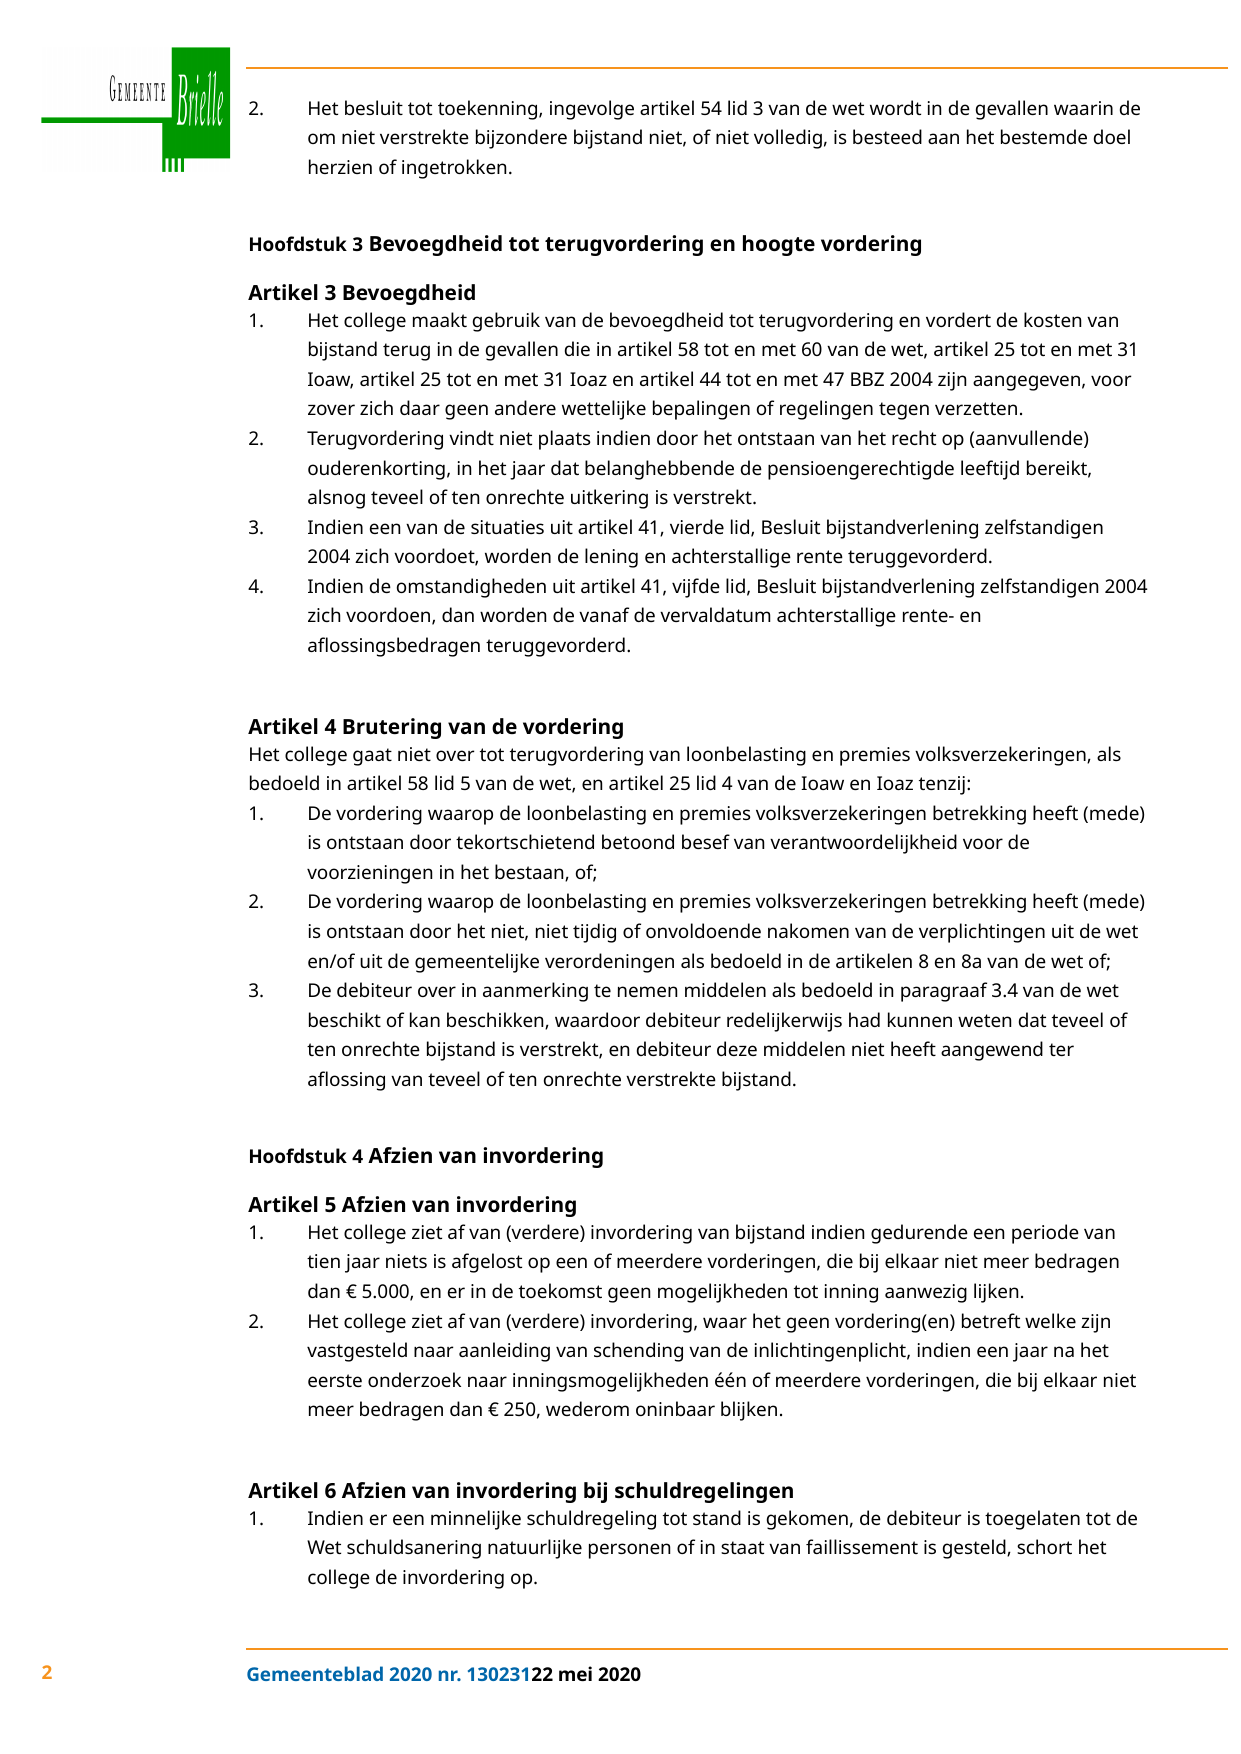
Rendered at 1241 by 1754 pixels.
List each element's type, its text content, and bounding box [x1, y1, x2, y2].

list Indien er een minnelijke schuldregeling tot stand is gekomen, de debiteur is toegelaten tot de Wet schuldsanering natuurlijke personen of in staat van faillissement is gesteld, schort het college de invordering op. [248, 1505, 1152, 1590]
list Indien een van de situaties uit artikel 41, vierde lid, Besluit bijstandverlening zelfstandigen 2004 zich voordoet, worden de lening en achterstallige rente teruggevorderd. [248, 514, 1152, 569]
list Het college maakt gebruik van de bevoegdheid tot terugvordering en vordert de kosten van bijstand terug in de gevallen die in artikel 58 tot en met 60 van de wet, artikel 25 tot en met 31 Ioaw, artikel 25 tot en met 31 Ioaz en artikel 44 tot en met 47 BBZ 2004 zijn aangegeven, voor zover zich daar geen andere wettelijke bepalingen of regelingen tegen verzetten. [248, 307, 1152, 421]
list De vordering waarop de loonbelasting en premies volksverzekeringen betrekking heeft (mede) is ontstaan door het niet, niet tijdig of onvoldoende nakomen van de verplichtingen uit de wet en/of uit de gemeentelijke verordeningen als bedoeld in de artikelen 8 en 8a van de wet of; [248, 889, 1152, 973]
list Terugvordering vindt niet plaats indien door het ontstaan van het recht op (aanvullende) ouderenkorting, in het jaar dat belanghebbende de pensioengerechtigde leeftijd bereikt, alsnog teveel of ten onrechte uitkering is verstrekt. [248, 425, 1152, 510]
text Het college gaat niet over tot terugvordering van loonbelasting en premies volksverzekeringen, als bedoeld in artikel 58 lid 5 van de wet, en artikel 25 lid 4 van de Ioaw en Ioaz tenzij: [248, 741, 1152, 796]
text Artikel 4 Brutering van de vordering [248, 712, 1152, 741]
list De vordering waarop de loonbelasting en premies volksverzekeringen betrekking heeft (mede) is ontstaan door tekortschietend betoond besef van verantwoordelijkheid voor de voorzieningen in het bestaan, of; [248, 800, 1152, 885]
text Hoofdstuk 4 Afzien van invordering [248, 1141, 1152, 1170]
list De debiteur over in aanmerking te nemen middelen als bedoeld in paragraaf 3.4 van de wet beschikt of kan beschikken, waardoor debiteur redelijkerwijs had kunnen weten dat teveel of ten onrechte bijstand is verstrekt, en debiteur deze middelen niet heeft aangewend ter aflossing van teveel of ten onrechte verstrekte bijstand. [248, 977, 1152, 1092]
text Artikel 3 Bevoegdheid [248, 278, 1152, 307]
list Indien de omstandigheden uit artikel 41, vijfde lid, Besluit bijstandverlening zelfstandigen 2004 zich voordoen, dan worden de vanaf de vervaldatum achterstallige rente- en aflossingsbedragen teruggevorderd. [248, 573, 1152, 658]
text Artikel 6 Afzien van invordering bij schuldregelingen [248, 1477, 1152, 1505]
list Het college ziet af van (verdere) invordering, waar het geen vordering(en) betreft welke zijn vastgesteld naar aanleiding van schending van de inlichtingenplicht, indien een jaar na het eerste onderzoek naar inningsmogelijkheden één of meerdere vorderingen, die bij elkaar niet meer bedragen dan € 250, wederom oninbaar blijken. [248, 1308, 1152, 1422]
text Hoofdstuk 3 Bevoegdheid tot terugvordering en hoogte vordering [248, 229, 1152, 258]
picture [41, 47, 231, 172]
list Het college ziet af van (verdere) invordering van bijstand indien gedurende een periode van tien jaar niets is afgelost op een of meerdere vorderingen, die bij elkaar niet meer bedragen dan € 5.000, en er in de toekomst geen mogelijkheden tot inning aanwezig lijken. [248, 1219, 1152, 1304]
text Artikel 5 Afzien van invordering [248, 1191, 1152, 1219]
list Het besluit tot toekenning, ingevolge artikel 54 lid 3 van de wet wordt in de gevallen waarin de om niet verstrekte bijzondere bijstand niet, of niet volledig, is besteed aan het bestemde doel herzien of ingetrokken. [248, 95, 1152, 180]
